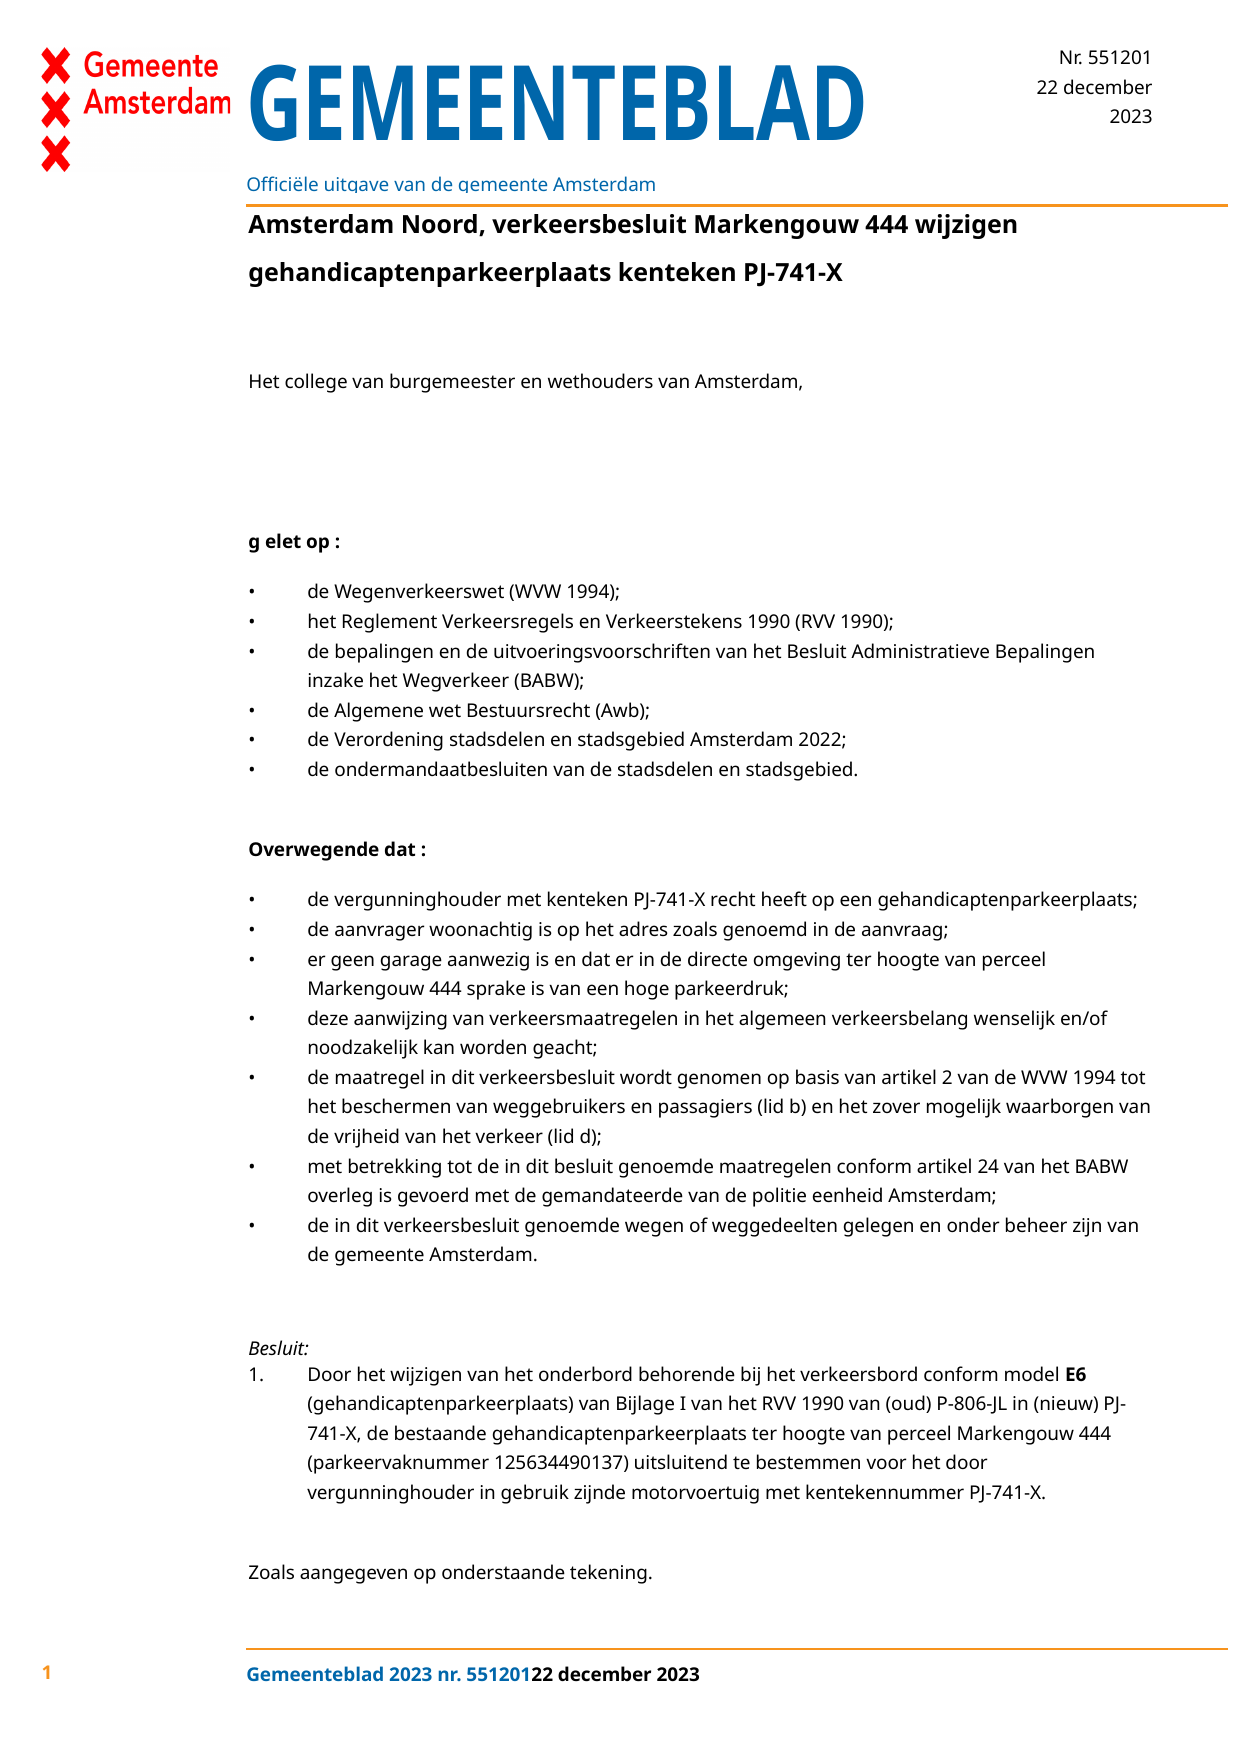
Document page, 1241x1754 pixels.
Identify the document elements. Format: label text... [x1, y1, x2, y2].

list Door het wijzigen van het onderbord behorende bij het verkeersbord conform model E6 (gehandicaptenparkeerplaats) van Bijlage I van het RVV 1990 van (oud) P-806-JL in (nieuw) PJ-741-X, de bestaande gehandicaptenparkeerplaats ter hoogte van perceel Markengouw 444 (parkeervaknummer 125634490137) uitsluitend te bestemmen voor het door vergunninghouder in gebruik zijnde motorvoertuig met kentekennummer PJ-741-X. [248, 1361, 1152, 1505]
text Zoals aangegeven op onderstaande tekening. [248, 1559, 1152, 1585]
text Besluit: [248, 1335, 1152, 1361]
text g elet op : [248, 528, 1152, 554]
list de maatregel in dit verkeersbesluit wordt genomen op basis van artikel 2 van de WVW 1994 tot het beschermen van weggebruikers en passagiers (lid b) en het zover mogelijk waarborgen van de vrijheid van het verkeer (lid d); [248, 1064, 1152, 1149]
text Amsterdam Noord, verkeersbesluit Markengouw 444 wijzigen gehandicaptenparkeerplaats kenteken PJ-741-X [248, 207, 1152, 288]
list deze aanwijzing van verkeersmaatregelen in het algemeen verkeersbelang wenselijk en/of noodzakelijk kan worden geacht; [248, 1005, 1152, 1060]
list het Reglement Verkeersregels en Verkeerstekens 1990 (RVV 1990); [248, 608, 1152, 634]
list de ondermandaatbesluiten van de stadsdelen en stadsgebied. [248, 756, 1152, 782]
list de Verordening stadsdelen en stadsgebied Amsterdam 2022; [248, 727, 1152, 752]
picture [41, 47, 231, 172]
list de Algemene wet Bestuursrecht (Awb); [248, 697, 1152, 723]
list de Wegenverkeerswet (WVW 1994); [248, 579, 1152, 604]
list de bepalingen en de uitvoeringsvoorschriften van het Besluit Administratieve Bepalingen inzake het Wegverkeer (BABW); [248, 638, 1152, 693]
text Het college van burgemeester en wethouders van Amsterdam, [248, 368, 1152, 394]
list de in dit verkeersbesluit genoemde wegen of weggedeelten gelegen en onder beheer zijn van de gemeente Amsterdam. [248, 1212, 1152, 1267]
text Overwegende dat : [248, 836, 1152, 862]
list met betrekking tot de in dit besluit genoemde maatregelen conform artikel 24 van het BABW overleg is gevoerd met de gemandateerde van de politie eenheid Amsterdam; [248, 1153, 1152, 1208]
list de aanvrager woonachtig is op het adres zoals genoemd in de aanvraag; [248, 916, 1152, 942]
list er geen garage aanwezig is en dat er in de directe omgeving ter hoogte van perceel Markengouw 444 sprake is van een hoge parkeerdruk; [248, 946, 1152, 1001]
list de vergunninghouder met kenteken PJ-741-X recht heeft op een gehandicaptenparkeerplaats; [248, 887, 1152, 912]
